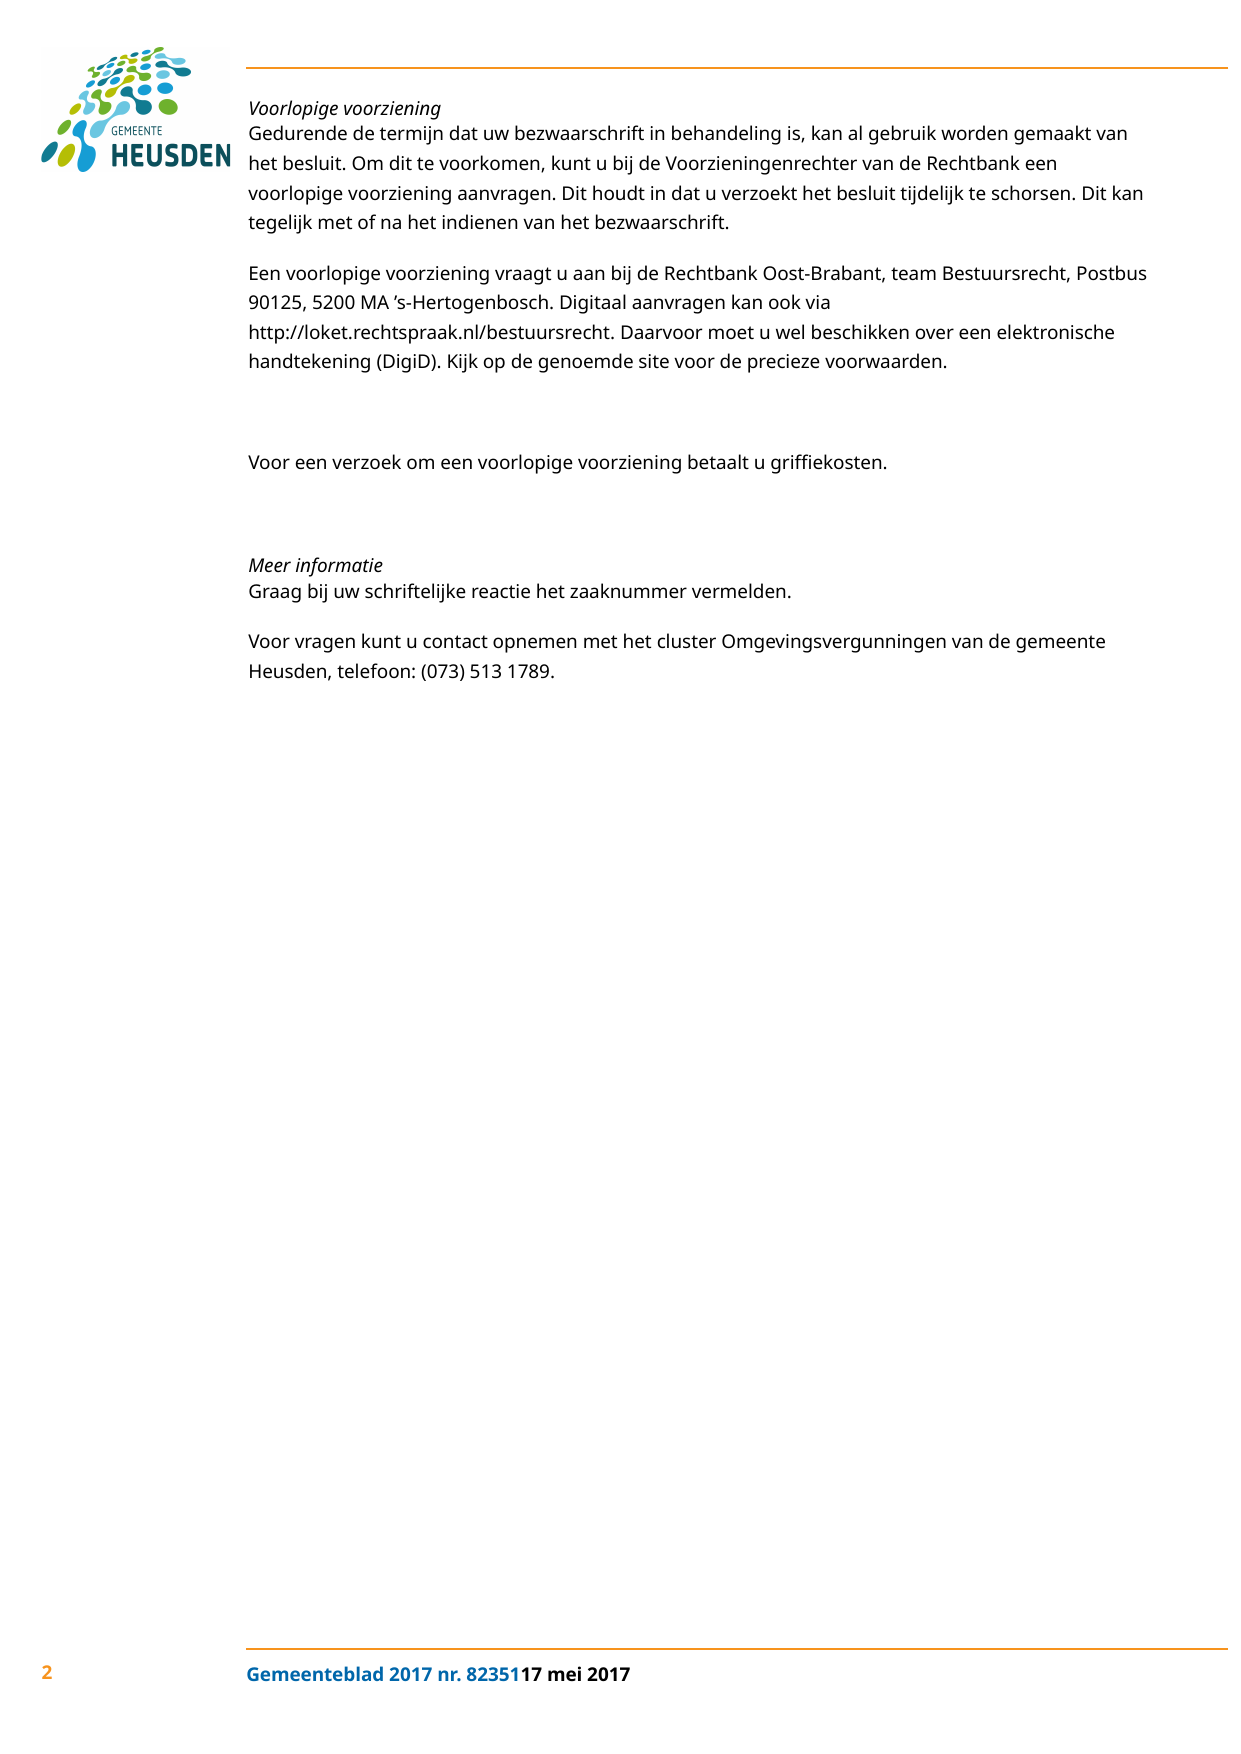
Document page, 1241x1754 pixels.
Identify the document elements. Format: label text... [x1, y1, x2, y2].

text Meer informatie [248, 552, 1152, 578]
text Een voorlopige voorziening vraagt u aan bij de Rechtbank Oost-Brabant, team Bestuursrecht, Postbus 90125, 5200 MA ’s-Hertogenbosch. Digitaal aanvragen kan ook via http://loket.rechtspraak.nl/bestuursrecht. Daarvoor moet u wel beschikken over een elektronische handtekening (DigiD). Kijk op de genoemde site voor de precieze voorwaarden. [248, 260, 1152, 374]
text Voor een verzoek om een voorlopige voorziening betaalt u griffiekosten. [248, 449, 1152, 475]
picture [41, 47, 231, 172]
text Voorlopige voorziening [248, 95, 1152, 121]
text Gedurende de termijn dat uw bezwaarschrift in behandeling is, kan al gebruik worden gemaakt van het besluit. Om dit te voorkomen, kunt u bij de Voorzieningenrechter van de Rechtbank een voorlopige voorziening aanvragen. Dit houdt in dat u verzoekt het besluit tijdelijk te schorsen. Dit kan tegelijk met of na het indienen van het bezwaarschrift. [248, 121, 1152, 235]
text Graag bij uw schriftelijke reactie het zaaknummer vermelden. [248, 578, 1152, 604]
text Voor vragen kunt u contact opnemen met het cluster Omgevingsvergunningen van de gemeente Heusden, telefoon: (073) 513 1789. [248, 629, 1152, 684]
